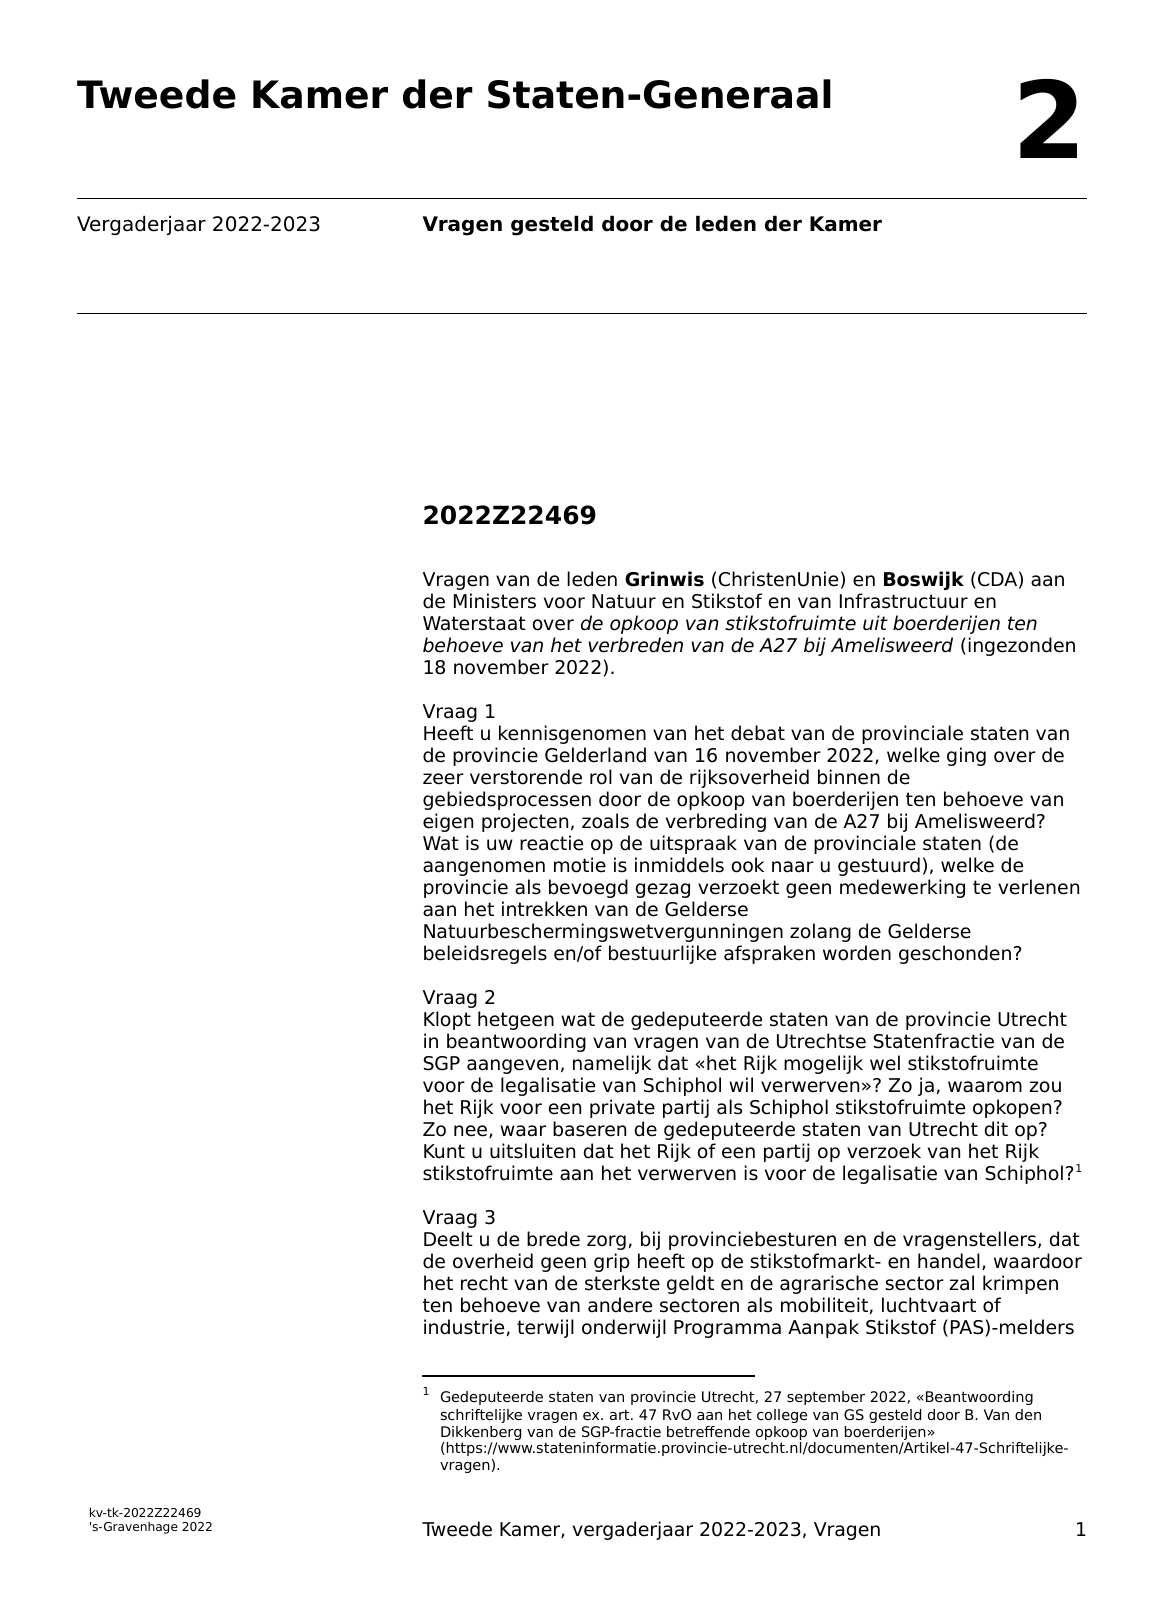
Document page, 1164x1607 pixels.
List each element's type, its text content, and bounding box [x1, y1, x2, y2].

text Vragen van de leden Grinwis (ChristenUnie) en Boswijk (CDA) aan de Ministers voor Natuur en Stikstof en van Infrastructuur en Waterstaat over de opkoop van stikstofruimte uit boerderijen ten behoeve van het verbreden van de A27 bij Amelisweerd (ingezonden 18 november 2022). [422, 569, 1087, 679]
text Heeft u kennisgenomen van het debat van de provinciale staten van de provincie Gelderland van 16 november 2022, welke ging over de zeer verstorende rol van de rijksoverheid binnen de gebiedsprocessen door de opkoop van boerderijen ten behoeve van eigen projecten, zoals de verbreding van de A27 bij Amelisweerd? Wat is uw reactie op de uitspraak van de provinciale staten (de aangenomen motie is inmiddels ook naar u gestuurd), welke de provincie als bevoegd gezag verzoekt geen medewerking te verlenen aan het intrekken van de Gelderse Natuurbeschermingswetvergunningen zolang de Gelderse beleidsregels en/of bestuurlijke afspraken worden geschonden? [422, 723, 1087, 964]
table_cell Vragen gesteld door de leden der Kamer [422, 199, 1087, 313]
table_cell Vergaderjaar 2022-2023 [77, 199, 422, 313]
table_header Tweede Kamer der Staten-Generaal [77, 59, 886, 198]
text Klopt hetgeen wat de gedeputeerde staten van de provincie Utrecht in beantwoording van vragen van de Utrechtse Statenfractie van de SGP aangeven, namelijk dat «het Rijk mogelijk wel stikstofruimte voor de legalisatie van Schiphol wil verwerven»? Zo ja, waarom zou het Rijk voor een private partij als Schiphol stikstofruimte opkopen? Zo nee, waar baseren de gedeputeerde staten van Utrecht dit op? Kunt u uitsluiten dat het Rijk of een partij op verzoek van het Rijk stikstofruimte aan het verwerven is voor de legalisatie van Schiphol? [422, 1009, 1087, 1184]
text 's-Gravenhage 2022 [88, 1520, 323, 1534]
table_header 2 [886, 59, 1087, 198]
text Gedeputeerde staten van provincie Utrecht, 27 september 2022, «Beantwoording schriftelijke vragen ex. art. 47 RvO aan het college van GS gesteld door B. Van den Dikkenberg van de SGP-fractie betreffende opkoop van boerderijen» (https://www.stateninformatie.provincie-utrecht.nl/documenten/Artikel-47-Schriftelijke-vragen). [422, 1385, 1087, 1474]
text kv-tk-2022Z22469 [88, 1506, 323, 1520]
text Vraag 3 [422, 1207, 1087, 1229]
text Vraag 2 [422, 987, 1087, 1009]
text Deelt u de brede zorg, bij provinciebesturen en de vragenstellers, dat de overheid geen grip heeft op de stikstofmarkt- en handel, waardoor het recht van de sterkste geldt en de agrarische sector zal krimpen ten behoeve van andere sectoren als mobiliteit, luchtvaart of industrie, terwijl onderwijl Programma Aanpak Stikstof (PAS)-melders [422, 1229, 1087, 1339]
text Vraag 1 [422, 701, 1087, 723]
text 2022Z22469 [422, 501, 1087, 531]
